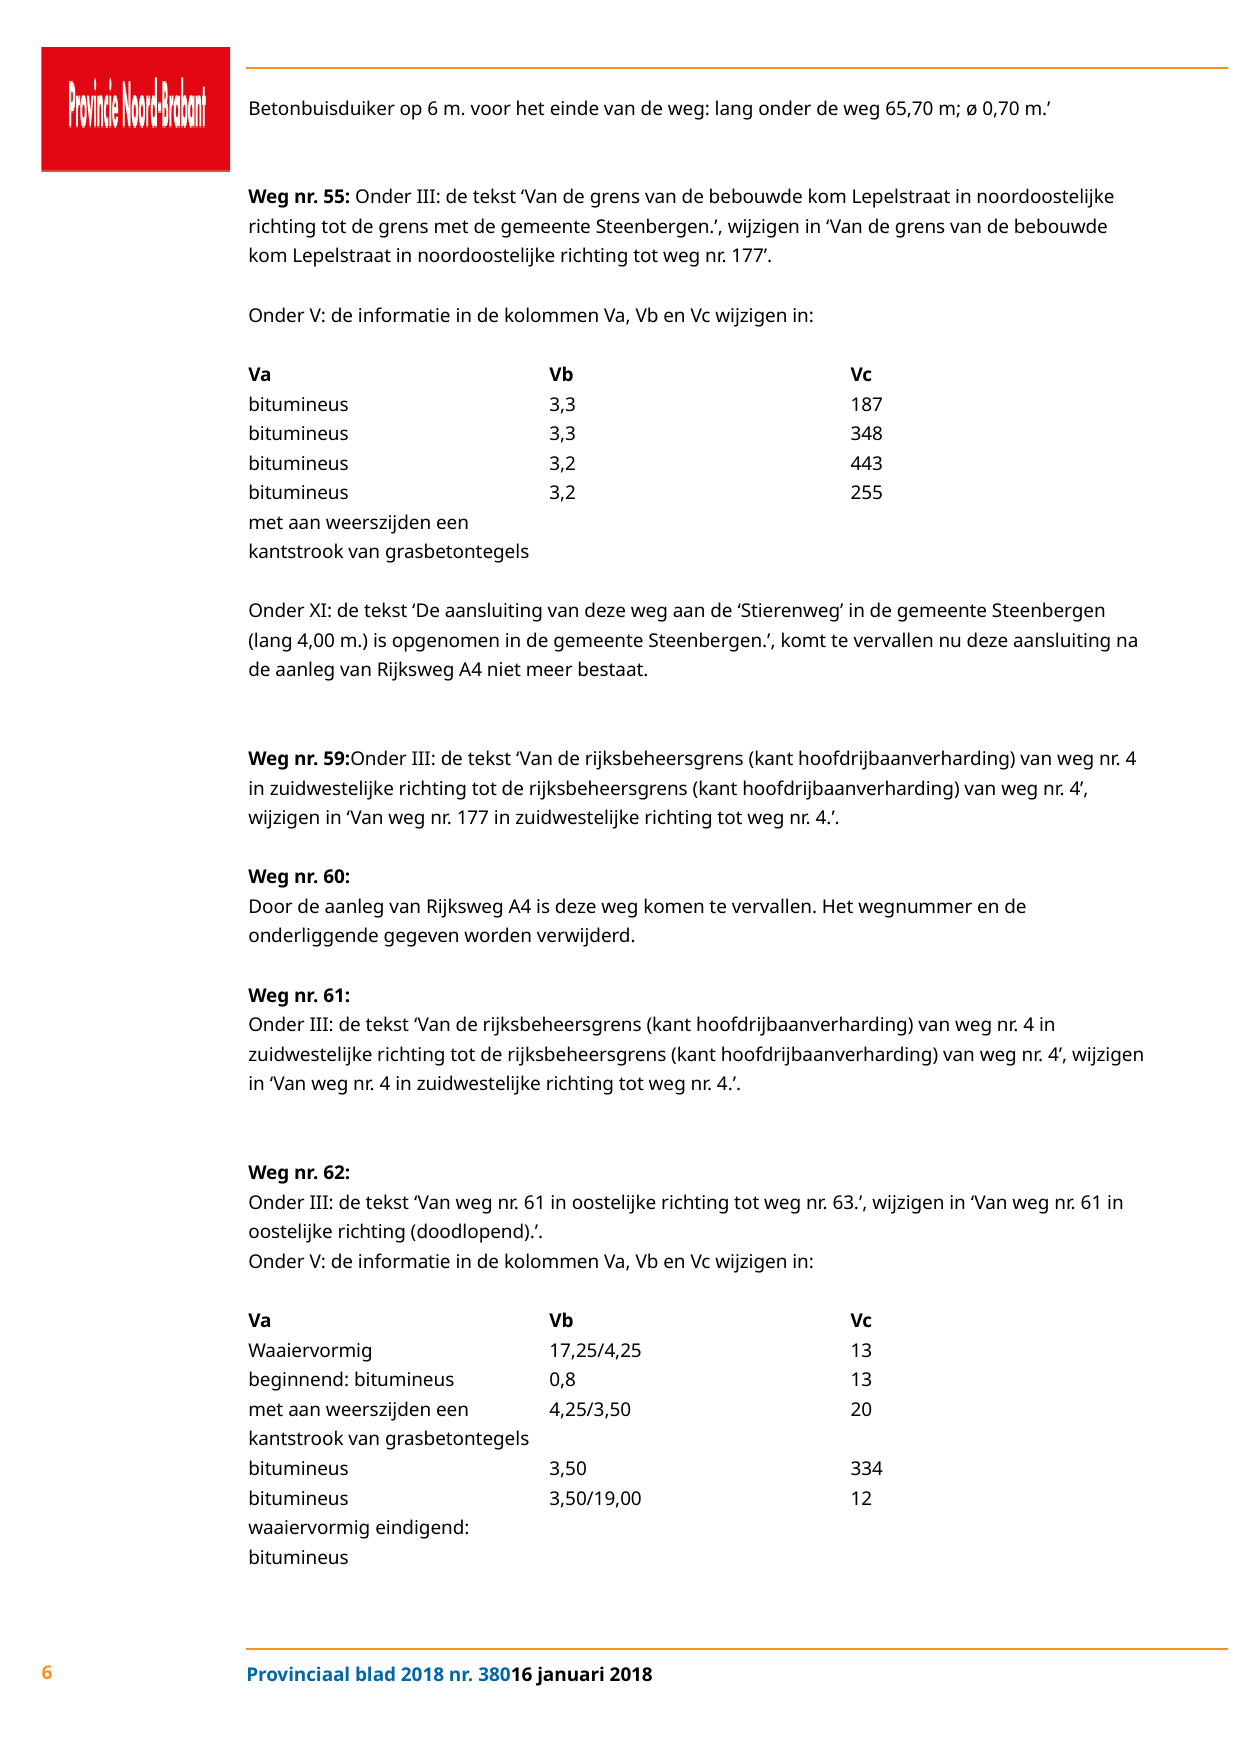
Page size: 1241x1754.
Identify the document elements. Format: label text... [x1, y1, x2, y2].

table_header Va bitumineus bitumineus bitumineus bitumineus met aan weerszijden een kantstrook van grasbetontegels [248, 361, 549, 564]
text Onder III: de tekst ‘Van de rijksbeheersgrens (kant hoofdrijbaanverharding) van weg nr. 4 in zuidwestelijke richting tot de rijksbeheersgrens (kant hoofdrijbaanverharding) van weg nr. 4’, wijzigen in ‘Van weg nr. 4 in zuidwestelijke richting tot weg nr. 4.’. [248, 1011, 1152, 1096]
text Weg nr. 59:Onder III: de tekst ‘Van de rijksbeheersgrens (kant hoofdrijbaanverharding) van weg nr. 4 in zuidwestelijke richting tot de rijksbeheersgrens (kant hoofdrijbaanverharding) van weg nr. 4’, wijzigen in ‘Van weg nr. 177 in zuidwestelijke richting tot weg nr. 4.’. [248, 745, 1152, 830]
text Onder V: de informatie in de kolommen Va, Vb en Vc wijzigen in: [248, 302, 1152, 328]
text Onder III: de tekst ‘Van weg nr. 61 in oostelijke richting tot weg nr. 63.’, wijzigen in ‘Van weg nr. 61 in oostelijke richting (doodlopend).’. [248, 1189, 1152, 1244]
table_header Vc 13 13 20 334 12 [850, 1307, 1152, 1570]
text Weg nr. 61: [248, 982, 1152, 1007]
picture [41, 47, 231, 172]
text Onder V: de informatie in de kolommen Va, Vb en Vc wijzigen in: [248, 1248, 1152, 1274]
text Door de aanleg van Rijksweg A4 is deze weg komen te vervallen. Het wegnummer en de onderliggende gegeven worden verwijderd. [248, 893, 1152, 948]
text Weg nr. 55: Onder III: de tekst ‘Van de grens van de bebouwde kom Lepelstraat in noordoostelijke richting tot de grens met de gemeente Steenbergen.’, wijzigen in ‘Van de grens van de bebouwde kom Lepelstraat in noordoostelijke richting tot weg nr. 177’. [248, 183, 1152, 268]
table_header Va Waaiervormig beginnend: bitumineus met aan weerszijden een kantstrook van grasbetontegels bitumineus bitumineus waaiervormig eindigend: bitumineus [248, 1307, 549, 1570]
table_header Vb 3,3 3,3 3,2 3,2 [549, 361, 850, 564]
table_header Vc 187 348 443 255 [850, 361, 1152, 564]
text Weg nr. 60: [248, 863, 1152, 889]
text Onder XI: de tekst ‘De aansluiting van deze weg aan de ‘Stierenweg’ in de gemeente Steenbergen (lang 4,00 m.) is opgenomen in de gemeente Steenbergen.’, komt te vervallen nu deze aansluiting na de aanleg van Rijksweg A4 niet meer bestaat. [248, 597, 1152, 682]
text Weg nr. 62: [248, 1159, 1152, 1185]
text Betonbuisduiker op 6 m. voor het einde van de weg: lang onder de weg 65,70 m; ø 0,70 m.’ [248, 95, 1152, 121]
table_header Vb 17,25/4,25 0,8 4,25/3,50 3,50 3,50/19,00 [549, 1307, 850, 1570]
